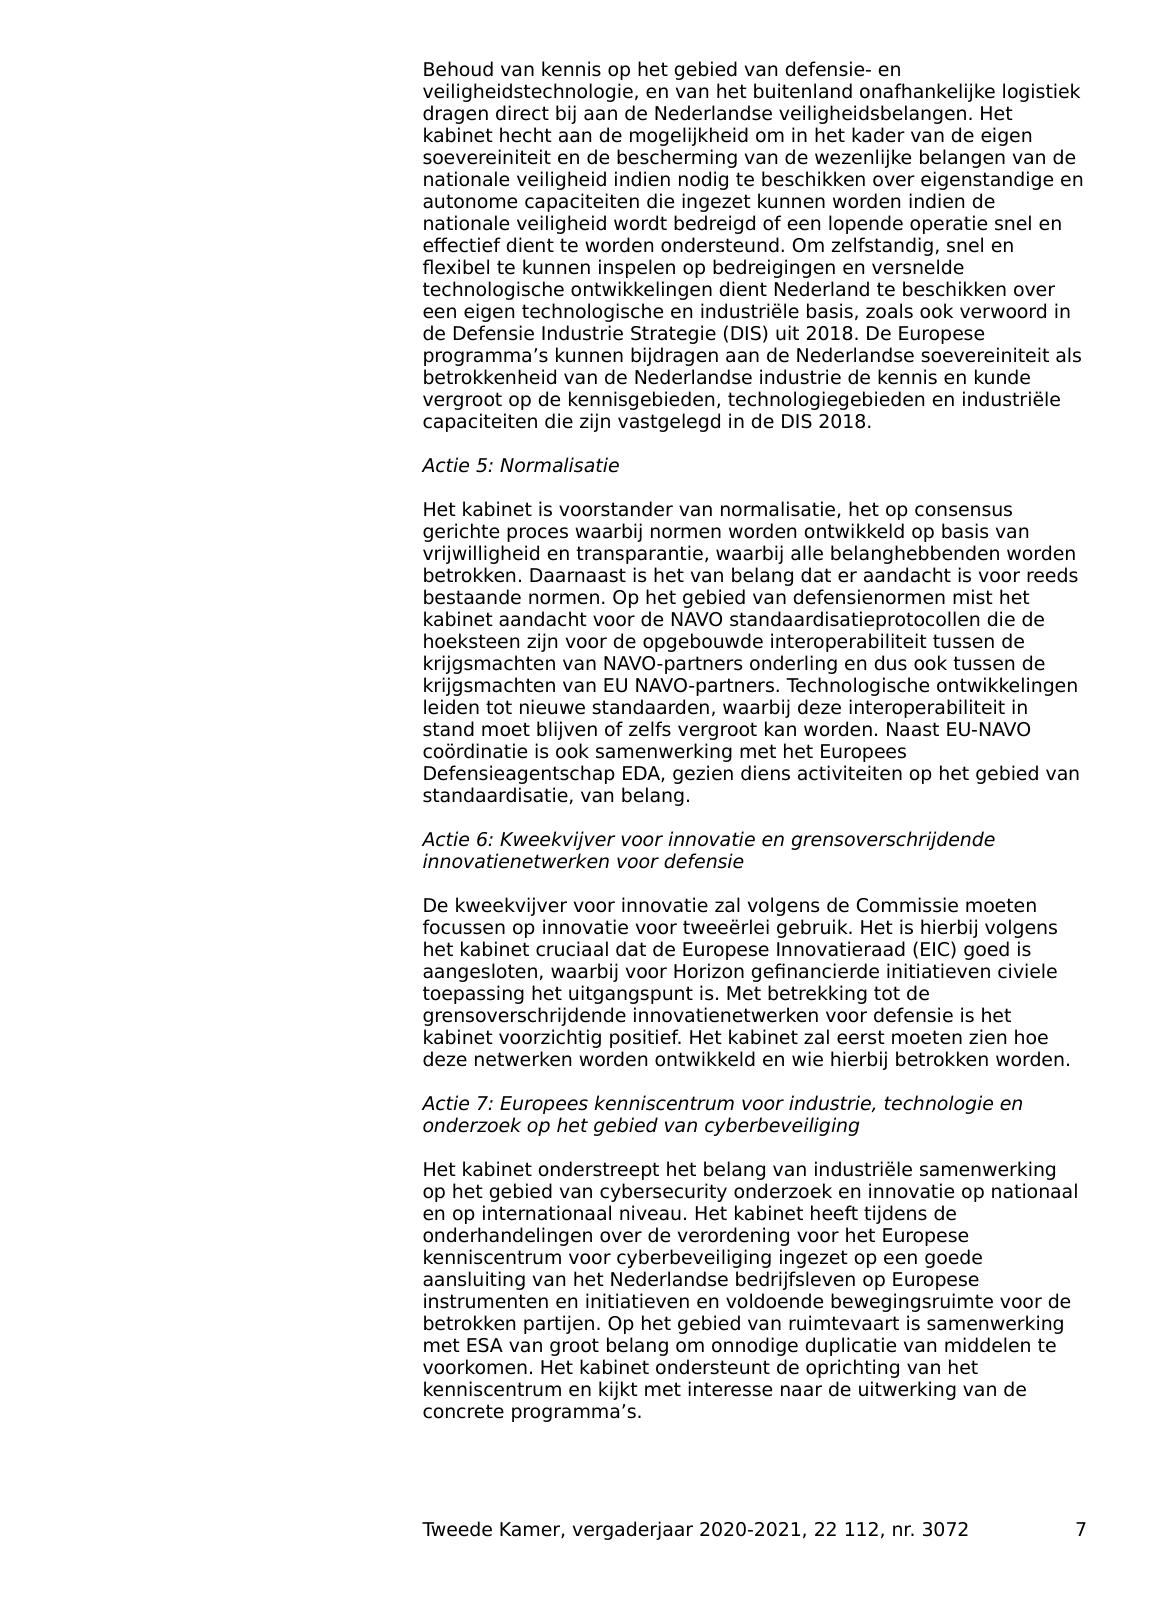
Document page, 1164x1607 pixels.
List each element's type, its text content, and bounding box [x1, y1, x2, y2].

text Behoud van kennis op het gebied van defensie- en veiligheidstechnologie, en van het buitenland onafhankelijke logistiek dragen direct bij aan de Nederlandse veiligheidsbelangen. Het kabinet hecht aan de mogelijkheid om in het kader van de eigen soevereiniteit en de bescherming van de wezenlijke belangen van de nationale veiligheid indien nodig te beschikken over eigenstandige en autonome capaciteiten die ingezet kunnen worden indien de nationale veiligheid wordt bedreigd of een lopende operatie snel en effectief dient te worden ondersteund. Om zelfstandig, snel en flexibel te kunnen inspelen op bedreigingen en versnelde technologische ontwikkelingen dient Nederland te beschikken over een eigen technologische en industriële basis, zoals ook verwoord in de Defensie Industrie Strategie (DIS) uit 2018. De Europese programma’s kunnen bijdragen aan de Nederlandse soevereiniteit als betrokkenheid van de Nederlandse industrie de kennis en kunde vergroot op de kennisgebieden, technologiegebieden en industriële capaciteiten die zijn vastgelegd in de DIS 2018. [422, 59, 1087, 433]
subtitle Actie 5: Normalisatie [422, 455, 1087, 477]
text Het kabinet is voorstander van normalisatie, het op consensus gerichte proces waarbij normen worden ontwikkeld op basis van vrijwilligheid en transparantie, waarbij alle belanghebbenden worden betrokken. Daarnaast is het van belang dat er aandacht is voor reeds bestaande normen. Op het gebied van defensienormen mist het kabinet aandacht voor de NAVO standaardisatieprotocollen die de hoeksteen zijn voor de opgebouwde interoperabiliteit tussen de krijgsmachten van NAVO-partners onderling en dus ook tussen de krijgsmachten van EU NAVO-partners. Technologische ontwikkelingen leiden tot nieuwe standaarden, waarbij deze interoperabiliteit in stand moet blijven of zelfs vergroot kan worden. Naast EU-NAVO coördinatie is ook samenwerking met het Europees Defensieagentschap EDA, gezien diens activiteiten op het gebied van standaardisatie, van belang. [422, 499, 1087, 807]
text De kweekvijver voor innovatie zal volgens de Commissie moeten focussen op innovatie voor tweeërlei gebruik. Het is hierbij volgens het kabinet cruciaal dat de Europese Innovatieraad (EIC) goed is aangesloten, waarbij voor Horizon gefinancierde initiatieven civiele toepassing het uitgangspunt is. Met betrekking tot de grensoverschrijdende innovatienetwerken voor defensie is het kabinet voorzichtig positief. Het kabinet zal eerst moeten zien hoe deze netwerken worden ontwikkeld en wie hierbij betrokken worden. [422, 895, 1087, 1071]
subtitle Actie 7: Europees kenniscentrum voor industrie, technologie en onderzoek op het gebied van cyberbeveiliging [422, 1093, 1087, 1137]
subtitle Actie 6: Kweekvijver voor innovatie en grensoverschrijdende innovatienetwerken voor defensie [422, 829, 1087, 873]
text Het kabinet onderstreept het belang van industriële samenwerking op het gebied van cybersecurity onderzoek en innovatie op nationaal en op internationaal niveau. Het kabinet heeft tijdens de onderhandelingen over de verordening voor het Europese kenniscentrum voor cyberbeveiliging ingezet op een goede aansluiting van het Nederlandse bedrijfsleven op Europese instrumenten en initiatieven en voldoende bewegingsruimte voor de betrokken partijen. Op het gebied van ruimtevaart is samenwerking met ESA van groot belang om onnodige duplicatie van middelen te voorkomen. Het kabinet ondersteunt de oprichting van het kenniscentrum en kijkt met interesse naar de uitwerking van de concrete programma’s. [422, 1159, 1087, 1423]
